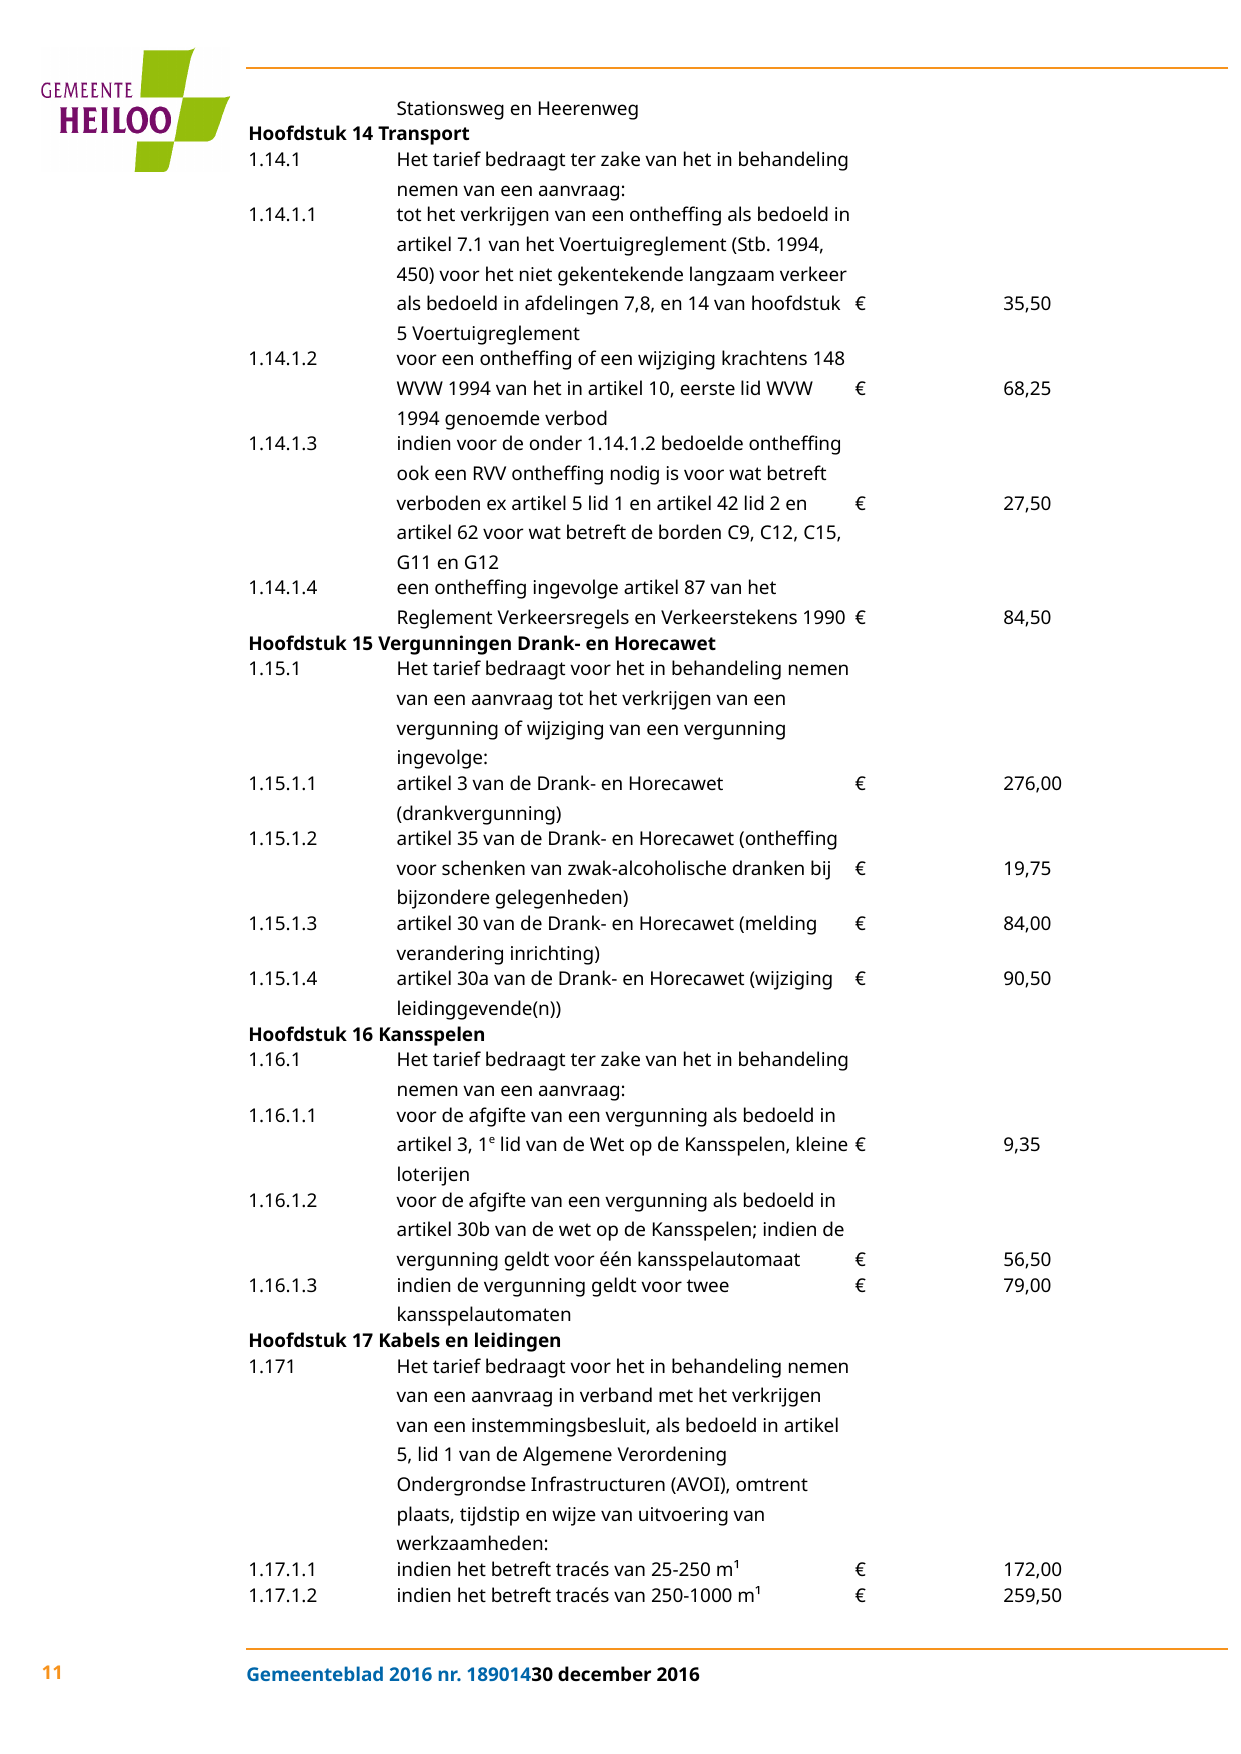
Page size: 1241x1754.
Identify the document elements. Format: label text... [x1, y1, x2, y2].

table_cell 79,00 [1003, 1272, 1152, 1327]
table_cell 276,00 [1003, 770, 1152, 825]
table_cell 68,25 [1003, 346, 1152, 431]
table_cell artikel 30a van de Drank- en Horecawet (wijziging leidinggevende(n)) [396, 966, 855, 1021]
picture [41, 47, 231, 172]
table_cell 1.14.1.2 [248, 346, 396, 431]
table_cell [855, 95, 1003, 121]
table_cell [855, 146, 1003, 202]
table_cell 1.15.1.2 [248, 825, 396, 910]
table_cell voor de afgifte van een vergunning als bedoeld in artikel 30b van de wet op de Kansspelen; indien de vergunning geldt voor één kansspelautomaat [396, 1187, 855, 1272]
table_cell voor de afgifte van een vergunning als bedoeld in artikel 3, 1e lid van de Wet op de Kansspelen, kleine loterijen [396, 1102, 855, 1187]
table_cell tot het verkrijgen van een ontheffing als bedoeld in artikel 7.1 van het Voertuigreglement (Stb. 1994, 450) voor het niet gekentekende langzaam verkeer als bedoeld in afdelingen 7,8, en 14 van hoofdstuk 5 Voertuigreglement [396, 202, 855, 346]
table_cell Stationsweg en Heerenweg [396, 95, 855, 121]
table_cell een ontheffing ingevolge artikel 87 van het Reglement Verkeersregels en Verkeerstekens 1990 [396, 575, 855, 630]
table_cell 1.16.1.2 [248, 1187, 396, 1272]
table_cell Het tarief bedraagt ter zake van het in behandeling nemen van een aanvraag: [396, 146, 855, 202]
table_cell Hoofdstuk 17 Kabels en leidingen [248, 1327, 1152, 1353]
table_cell [1003, 656, 1152, 770]
table_cell 1.14.1.4 [248, 575, 396, 630]
table_cell 1.15.1.4 [248, 966, 396, 1021]
table_cell Hoofdstuk 16 Kansspelen [248, 1021, 1152, 1047]
table_cell 1.171 [248, 1353, 396, 1556]
table_cell [1003, 95, 1152, 121]
table_cell € [855, 910, 1003, 966]
table_cell indien voor de onder 1.14.1.2 bedoelde ontheffing ook een RVV ontheffing nodig is voor wat betreft verboden ex artikel 5 lid 1 en artikel 42 lid 2 en artikel 62 voor wat betreft de borden C9, C12, C15, G11 en G12 [396, 431, 855, 574]
table_cell artikel 3 van de Drank- en Horecawet (drankvergunning) [396, 770, 855, 825]
table_cell [855, 1353, 1003, 1556]
table_cell € [855, 825, 1003, 910]
table_cell 90,50 [1003, 966, 1152, 1021]
table_cell 1.16.1.3 [248, 1272, 396, 1327]
table_cell 1.17.1.2 [248, 1582, 396, 1607]
table_cell artikel 35 van de Drank- en Horecawet (ontheffing voor schenken van zwak-alcoholische dranken bij bijzondere gelegenheden) [396, 825, 855, 910]
table_cell € [855, 202, 1003, 346]
table_cell € [855, 1556, 1003, 1582]
table_cell € [855, 1187, 1003, 1272]
table_cell 1.15.1.1 [248, 770, 396, 825]
table_cell [1003, 1353, 1152, 1556]
table_cell 1.16.1.1 [248, 1102, 396, 1187]
table_cell 27,50 [1003, 431, 1152, 574]
table_cell € [855, 1102, 1003, 1187]
table_cell Hoofdstuk 15 Vergunningen Drank- en Horecawet [248, 630, 1152, 656]
table_cell 19,75 [1003, 825, 1152, 910]
table_cell voor een ontheffing of een wijziging krachtens 148 WVW 1994 van het in artikel 10, eerste lid WVW 1994 genoemde verbod [396, 346, 855, 431]
table_cell [855, 656, 1003, 770]
table_cell € [855, 1272, 1003, 1327]
table_cell € [855, 770, 1003, 825]
table_cell 56,50 [1003, 1187, 1152, 1272]
table_cell 1.15.1.3 [248, 910, 396, 966]
table_cell € [855, 575, 1003, 630]
table_cell [1003, 1047, 1152, 1102]
table_cell indien het betreft tracés van 250-1000 m¹ [396, 1582, 855, 1607]
table_cell 1.16.1 [248, 1047, 396, 1102]
table_cell artikel 30 van de Drank- en Horecawet (melding verandering inrichting) [396, 910, 855, 966]
table_cell [855, 1047, 1003, 1102]
table_cell 1.14.1.3 [248, 431, 396, 574]
table_cell [1003, 146, 1152, 202]
table_cell 259,50 [1003, 1582, 1152, 1607]
table_cell € [855, 1582, 1003, 1607]
table_cell 84,00 [1003, 910, 1152, 966]
table_cell € [855, 346, 1003, 431]
table_cell € [855, 966, 1003, 1021]
table_cell indien de vergunning geldt voor twee kansspelautomaten [396, 1272, 855, 1327]
table_cell indien het betreft tracés van 25-250 m¹ [396, 1556, 855, 1582]
table_cell € [855, 431, 1003, 574]
table_cell Hoofdstuk 14 Transport [248, 121, 1152, 146]
table_cell 1.17.1.1 [248, 1556, 396, 1582]
table_cell 84,50 [1003, 575, 1152, 630]
table_cell 1.14.1.1 [248, 202, 396, 346]
table_cell Het tarief bedraagt ter zake van het in behandeling nemen van een aanvraag: [396, 1047, 855, 1102]
table_cell 172,00 [1003, 1556, 1152, 1582]
table_cell 1.14.1 [248, 146, 396, 202]
table_cell 35,50 [1003, 202, 1152, 346]
table_cell 9,35 [1003, 1102, 1152, 1187]
table_cell [248, 95, 396, 121]
table_cell Het tarief bedraagt voor het in behandeling nemen van een aanvraag tot het verkrijgen van een vergunning of wijziging van een vergunning ingevolge: [396, 656, 855, 770]
table_cell Het tarief bedraagt voor het in behandeling nemen van een aanvraag in verband met het verkrijgen van een instemmingsbesluit, als bedoeld in artikel 5, lid 1 van de Algemene Verordening Ondergrondse Infrastructuren (AVOI), omtrent plaats, tijdstip en wijze van uitvoering van werkzaamheden: [396, 1353, 855, 1556]
table_cell 1.15.1 [248, 656, 396, 770]
